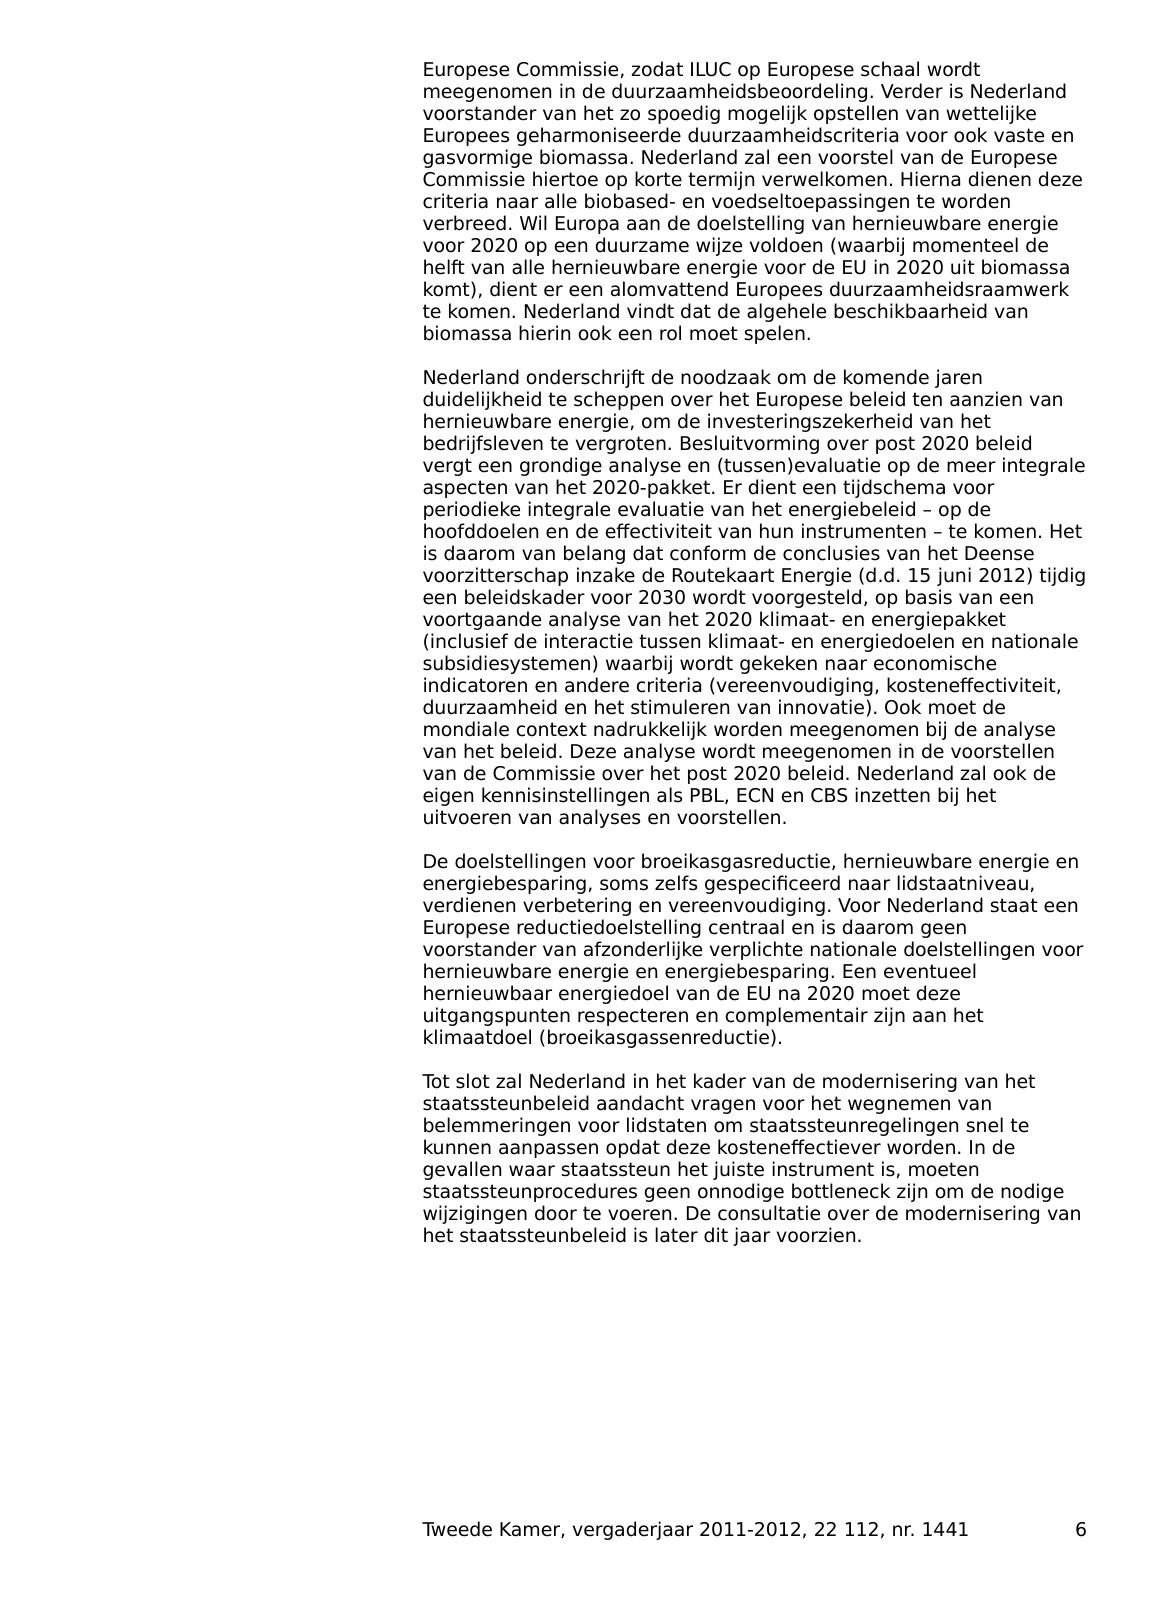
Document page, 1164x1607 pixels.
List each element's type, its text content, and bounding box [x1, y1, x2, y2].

text Europese Commissie, zodat ILUC op Europese schaal wordt meegenomen in de duurzaamheidsbeoordeling. Verder is Nederland voorstander van het zo spoedig mogelijk opstellen van wettelijke Europees geharmoniseerde duurzaamheidscriteria voor ook vaste en gasvormige biomassa. Nederland zal een voorstel van de Europese Commissie hiertoe op korte termijn verwelkomen. Hierna dienen deze criteria naar alle biobased- en voedseltoepassingen te worden verbreed. Wil Europa aan de doelstelling van hernieuwbare energie voor 2020 op een duurzame wijze voldoen (waarbij momenteel de helft van alle hernieuwbare energie voor de EU in 2020 uit biomassa komt), dient er een alomvattend Europees duurzaamheidsraamwerk te komen. Nederland vindt dat de algehele beschikbaarheid van biomassa hierin ook een rol moet spelen. [422, 59, 1087, 345]
text Nederland onderschrijft de noodzaak om de komende jaren duidelijkheid te scheppen over het Europese beleid ten aanzien van hernieuwbare energie, om de investeringszekerheid van het bedrijfsleven te vergroten. Besluitvorming over post 2020 beleid vergt een grondige analyse en (tussen)evaluatie op de meer integrale aspecten van het 2020-pakket. Er dient een tijdschema voor periodieke integrale evaluatie van het energiebeleid – op de hoofddoelen en de effectiviteit van hun instrumenten – te komen. Het is daarom van belang dat conform de conclusies van het Deense voorzitterschap inzake de Routekaart Energie (d.d. 15 juni 2012) tijdig een beleidskader voor 2030 wordt voorgesteld, op basis van een voortgaande analyse van het 2020 klimaat- en energiepakket (inclusief de interactie tussen klimaat- en energiedoelen en nationale subsidiesystemen) waarbij wordt gekeken naar economische indicatoren en andere criteria (vereenvoudiging, kosteneffectiviteit, duurzaamheid en het stimuleren van innovatie). Ook moet de mondiale context nadrukkelijk worden meegenomen bij de analyse van het beleid. Deze analyse wordt meegenomen in de voorstellen van de Commissie over het post 2020 beleid. Nederland zal ook de eigen kennisinstellingen als PBL, ECN en CBS inzetten bij het uitvoeren van analyses en voorstellen. [422, 367, 1087, 828]
text De doelstellingen voor broeikasgasreductie, hernieuwbare energie en energiebesparing, soms zelfs gespecificeerd naar lidstaatniveau, verdienen verbetering en vereenvoudiging. Voor Nederland staat een Europese reductiedoelstelling centraal en is daarom geen voorstander van afzonderlijke verplichte nationale doelstellingen voor hernieuwbare energie en energiebesparing. Een eventueel hernieuwbaar energiedoel van de EU na 2020 moet deze uitgangspunten respecteren en complementair zijn aan het klimaatdoel (broeikasgassenreductie). [422, 851, 1087, 1048]
text Tot slot zal Nederland in het kader van de modernisering van het staatssteunbeleid aandacht vragen voor het wegnemen van belemmeringen voor lidstaten om staatssteunregelingen snel te kunnen aanpassen opdat deze kosteneffectiever worden. In de gevallen waar staatssteun het juiste instrument is, moeten staatssteunprocedures geen onnodige bottleneck zijn om de nodige wijzigingen door te voeren. De consultatie over de modernisering van het staatssteunbeleid is later dit jaar voorzien. [422, 1071, 1087, 1247]
